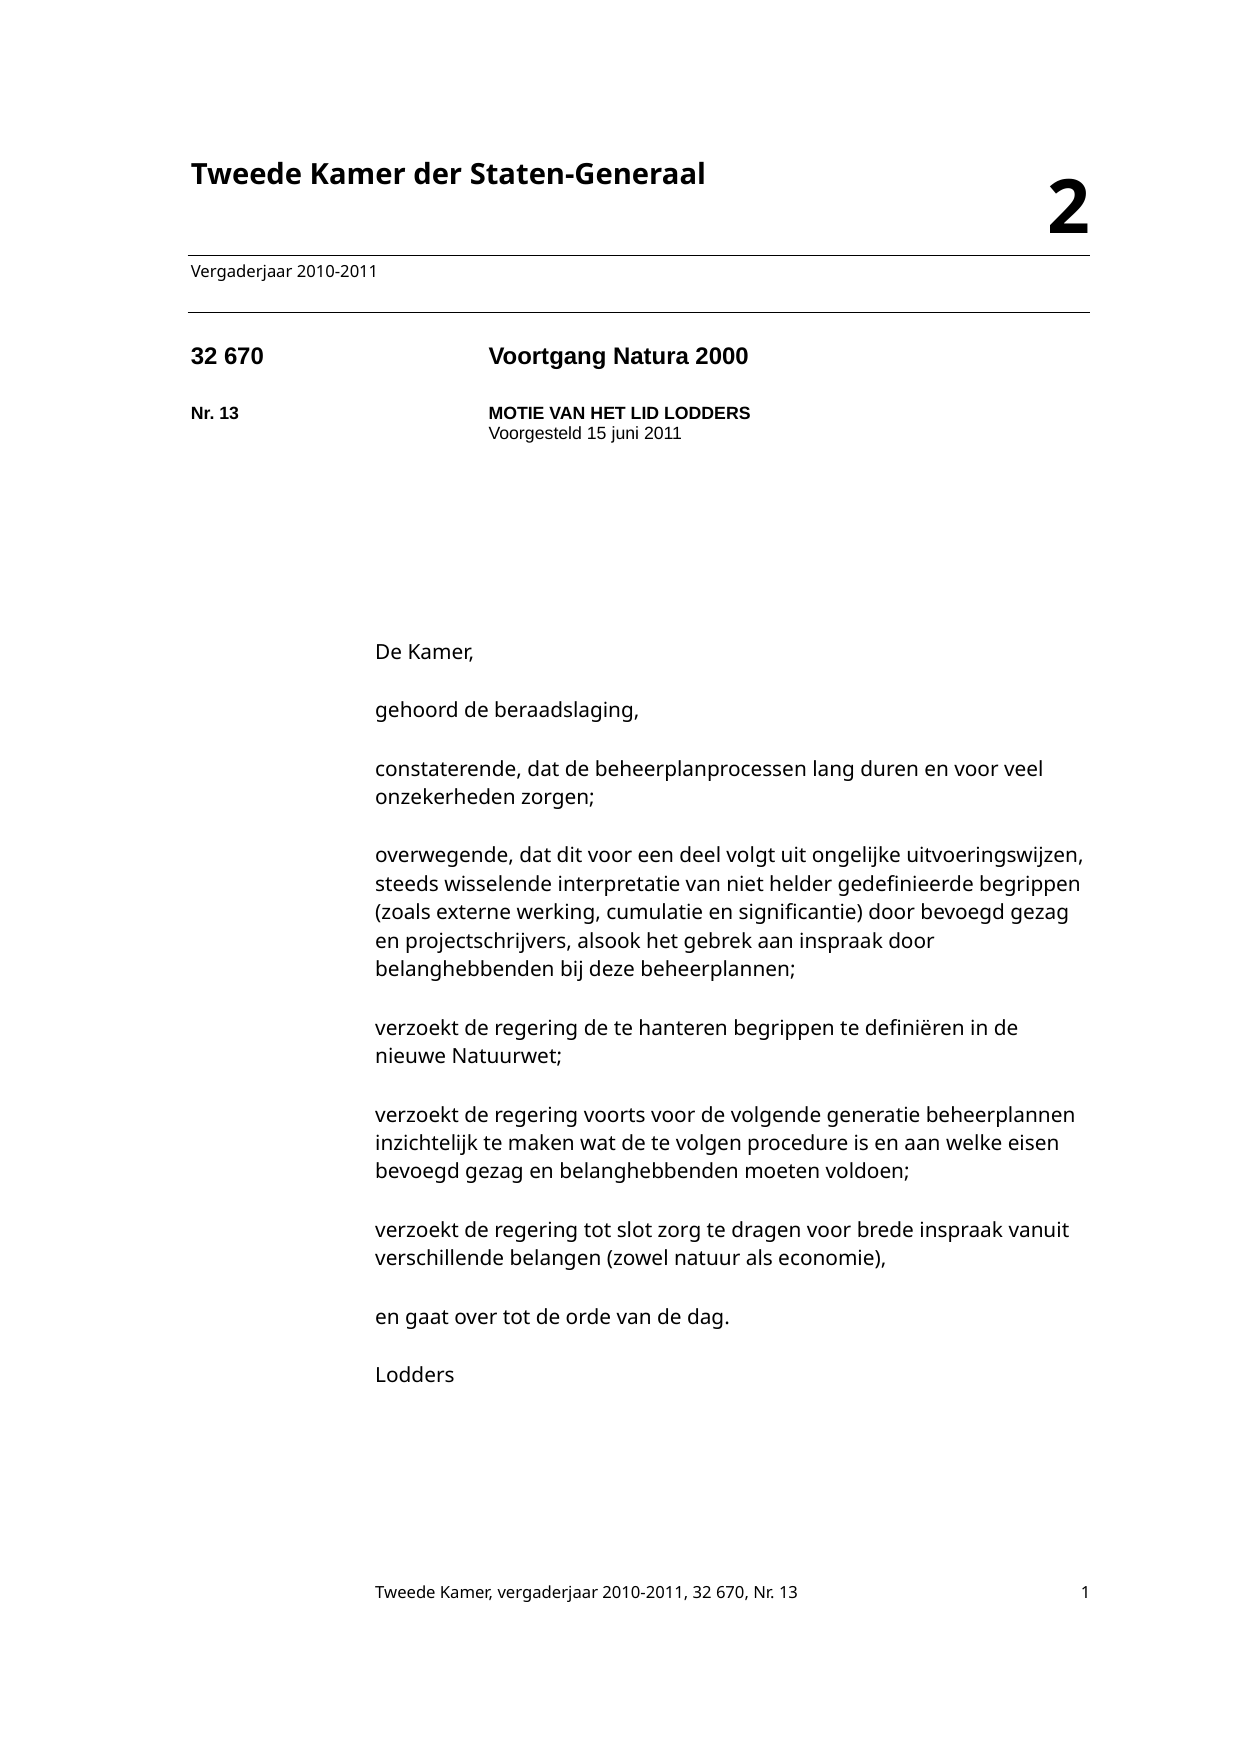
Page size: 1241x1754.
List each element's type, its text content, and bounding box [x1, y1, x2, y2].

text gehoord de beraadslaging, [375, 695, 1090, 724]
table_header Tweede Kamer der Staten-Generaal [188, 150, 909, 255]
text constaterende, dat de beheerplanprocessen lang duren en voor veel onzekerheden zorgen; [375, 754, 1090, 811]
text Lodders [375, 1360, 1090, 1389]
table_cell 32 670 [188, 339, 485, 399]
table_cell Nr. 13 [188, 399, 485, 518]
table_cell [485, 256, 1090, 312]
table_cell Vergaderjaar 2010-2011 [188, 256, 485, 312]
text verzoekt de regering de te hanteren begrippen te definiëren in de nieuwe Natuurwet; [375, 1013, 1090, 1070]
table_cell [188, 313, 485, 339]
table_cell MOTIE VAN HET LID LODDERS Voorgesteld 15 juni 2011 [485, 399, 1090, 518]
text verzoekt de regering voorts voor de volgende generatie beheerplannen inzichtelijk te maken wat de te volgen procedure is en aan welke eisen bevoegd gezag en belanghebbenden moeten voldoen; [375, 1100, 1090, 1185]
text overwegende, dat dit voor een deel volgt uit ongelijke uitvoeringswijzen, steeds wisselende interpretatie van niet helder gedefinieerde begrippen (zoals externe werking, cumulatie en significantie) door bevoegd gezag en projectschrijvers, alsook het gebrek aan inspraak door belanghebbenden bij deze beheerplannen; [375, 841, 1090, 983]
table_cell Voortgang Natura 2000 [485, 339, 1090, 399]
text en gaat over tot de orde van de dag. [375, 1302, 1090, 1330]
table_header 2 [910, 150, 1090, 255]
table_cell [485, 313, 1090, 339]
text verzoekt de regering tot slot zorg te dragen voor brede inspraak vanuit verschillende belangen (zowel natuur als economie), [375, 1215, 1090, 1272]
text De Kamer, [375, 637, 1090, 665]
